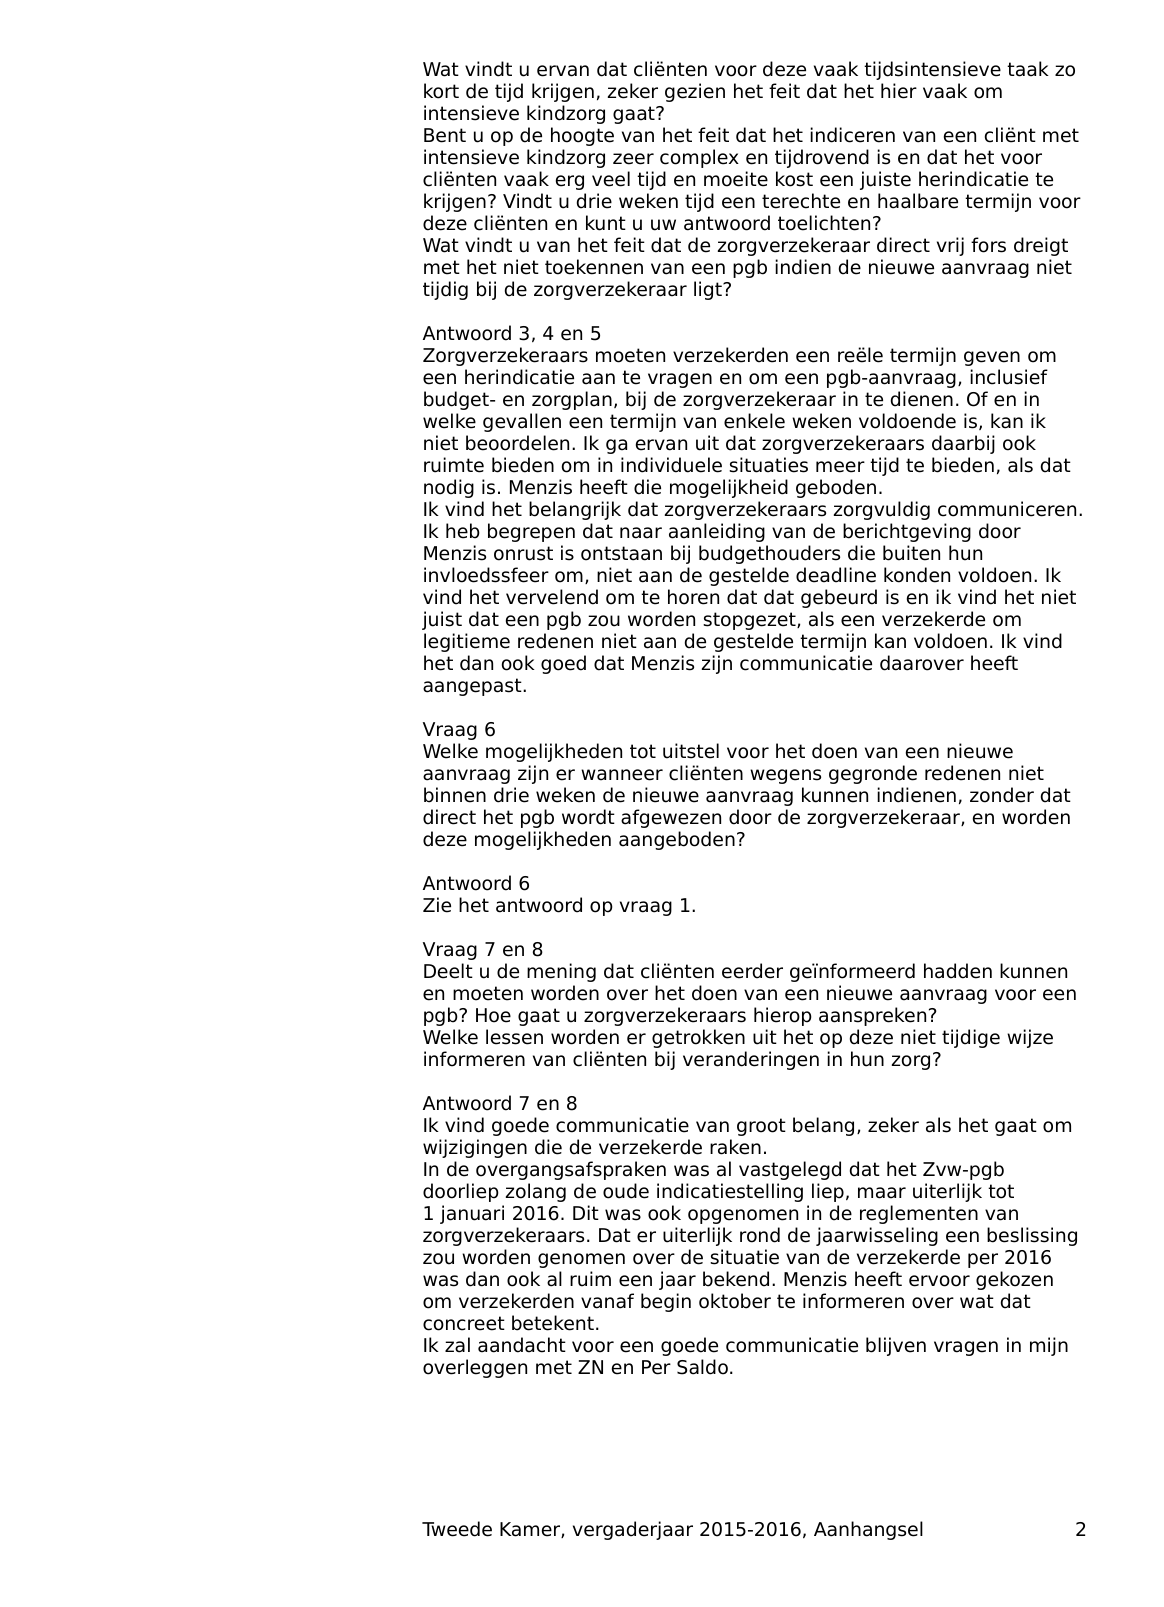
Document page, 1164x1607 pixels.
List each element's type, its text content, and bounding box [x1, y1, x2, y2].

text Vraag 7 en 8 [422, 939, 1087, 961]
text Ik vind goede communicatie van groot belang, zeker als het gaat om wijzigingen die de verzekerde raken. [422, 1115, 1087, 1159]
text Zie het antwoord op vraag 1. [422, 895, 1087, 917]
text Wat vindt u ervan dat cliënten voor deze vaak tijdsintensieve taak zo kort de tijd krijgen, zeker gezien het feit dat het hier vaak om intensieve kindzorg gaat? [422, 59, 1087, 125]
text Ik vind het belangrijk dat zorgverzekeraars zorgvuldig communiceren. Ik heb begrepen dat naar aanleiding van de berichtgeving door Menzis onrust is ontstaan bij budgethouders die buiten hun invloedssfeer om, niet aan de gestelde deadline konden voldoen. Ik vind het vervelend om te horen dat dat gebeurd is en ik vind het niet juist dat een pgb zou worden stopgezet, als een verzekerde om legitieme redenen niet aan de gestelde termijn kan voldoen. Ik vind het dan ook goed dat Menzis zijn communicatie daarover heeft aangepast. [422, 499, 1087, 697]
text Bent u op de hoogte van het feit dat het indiceren van een cliënt met intensieve kindzorg zeer complex en tijdrovend is en dat het voor cliënten vaak erg veel tijd en moeite kost een juiste herindicatie te krijgen? Vindt u drie weken tijd een terechte en haalbare termijn voor deze cliënten en kunt u uw antwoord toelichten? [422, 125, 1087, 235]
text Antwoord 6 [422, 873, 1087, 895]
text Vraag 6 [422, 719, 1087, 741]
text Zorgverzekeraars moeten verzekerden een reële termijn geven om een herindicatie aan te vragen en om een pgb-aanvraag, inclusief budget- en zorgplan, bij de zorgverzekeraar in te dienen. Of en in welke gevallen een termijn van enkele weken voldoende is, kan ik niet beoordelen. Ik ga ervan uit dat zorgverzekeraars daarbij ook ruimte bieden om in individuele situaties meer tijd te bieden, als dat nodig is. Menzis heeft die mogelijkheid geboden. [422, 345, 1087, 499]
text Welke lessen worden er getrokken uit het op deze niet tijdige wijze informeren van cliënten bij veranderingen in hun zorg? [422, 1027, 1087, 1071]
text In de overgangsafspraken was al vastgelegd dat het Zvw-pgb doorliep zolang de oude indicatiestelling liep, maar uiterlijk tot 1 januari 2016. Dit was ook opgenomen in de reglementen van zorgverzekeraars. Dat er uiterlijk rond de jaarwisseling een beslissing zou worden genomen over de situatie van de verzekerde per 2016 was dan ook al ruim een jaar bekend. Menzis heeft ervoor gekozen om verzekerden vanaf begin oktober te informeren over wat dat concreet betekent. [422, 1159, 1087, 1335]
text Antwoord 3, 4 en 5 [422, 323, 1087, 345]
text Ik zal aandacht voor een goede communicatie blijven vragen in mijn overleggen met ZN en Per Saldo. [422, 1335, 1087, 1379]
text Welke mogelijkheden tot uitstel voor het doen van een nieuwe aanvraag zijn er wanneer cliënten wegens gegronde redenen niet binnen drie weken de nieuwe aanvraag kunnen indienen, zonder dat direct het pgb wordt afgewezen door de zorgverzekeraar, en worden deze mogelijkheden aangeboden? [422, 741, 1087, 851]
text Deelt u de mening dat cliënten eerder geïnformeerd hadden kunnen en moeten worden over het doen van een nieuwe aanvraag voor een pgb? Hoe gaat u zorgverzekeraars hierop aanspreken? [422, 961, 1087, 1027]
text Antwoord 7 en 8 [422, 1093, 1087, 1115]
text Wat vindt u van het feit dat de zorgverzekeraar direct vrij fors dreigt met het niet toekennen van een pgb indien de nieuwe aanvraag niet tijdig bij de zorgverzekeraar ligt? [422, 235, 1087, 301]
